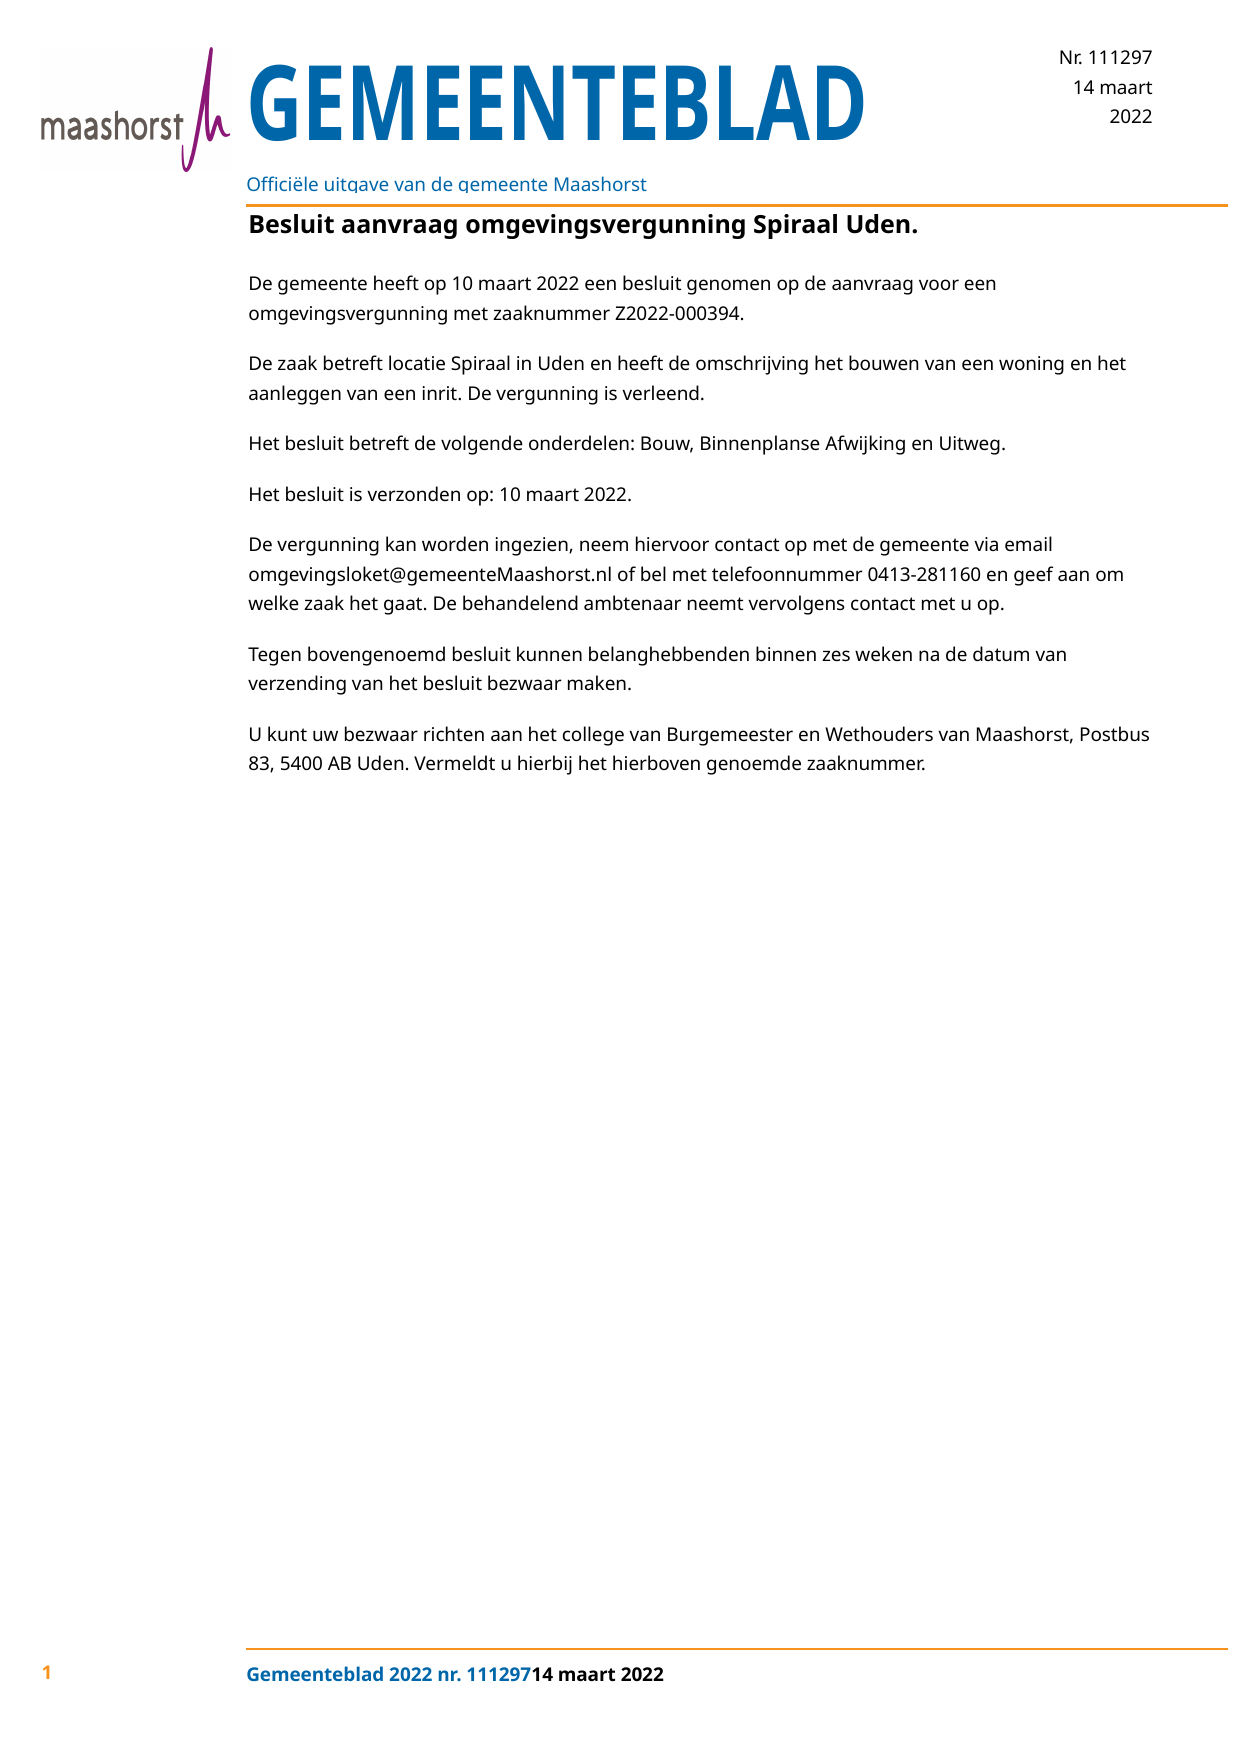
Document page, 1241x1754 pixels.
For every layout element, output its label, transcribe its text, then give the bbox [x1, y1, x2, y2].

text De zaak betreft locatie Spiraal in Uden en heeft de omschrijving het bouwen van een woning en het aanleggen van een inrit. De vergunning is verleend. [248, 350, 1152, 406]
text Besluit aanvraag omgevingsvergunning Spiraal Uden. [248, 207, 1152, 241]
text De vergunning kan worden ingezien, neem hiervoor contact op met de gemeente via email omgevingsloket@gemeenteMaashorst.nl of bel met telefoonnummer 0413-281160 en geef aan om welke zaak het gaat. De behandelend ambtenaar neemt vervolgens contact met u op. [248, 531, 1152, 616]
text De gemeente heeft op 10 maart 2022 een besluit genomen op de aanvraag voor een omgevingsvergunning met zaaknummer Z2022-000394. [248, 270, 1152, 326]
picture [41, 47, 231, 172]
text Tegen bovengenoemd besluit kunnen belanghebbenden binnen zes weken na de datum van verzending van het besluit bezwaar maken. [248, 641, 1152, 696]
text U kunt uw bezwaar richten aan het college van Burgemeester en Wethouders van Maashorst, Postbus 83, 5400 AB Uden. Vermeldt u hierbij het hierboven genoemde zaaknummer. [248, 721, 1152, 776]
text Het besluit is verzonden op: 10 maart 2022. [248, 481, 1152, 506]
text Het besluit betreft de volgende onderdelen: Bouw, Binnenplanse Afwijking en Uitweg. [248, 430, 1152, 456]
